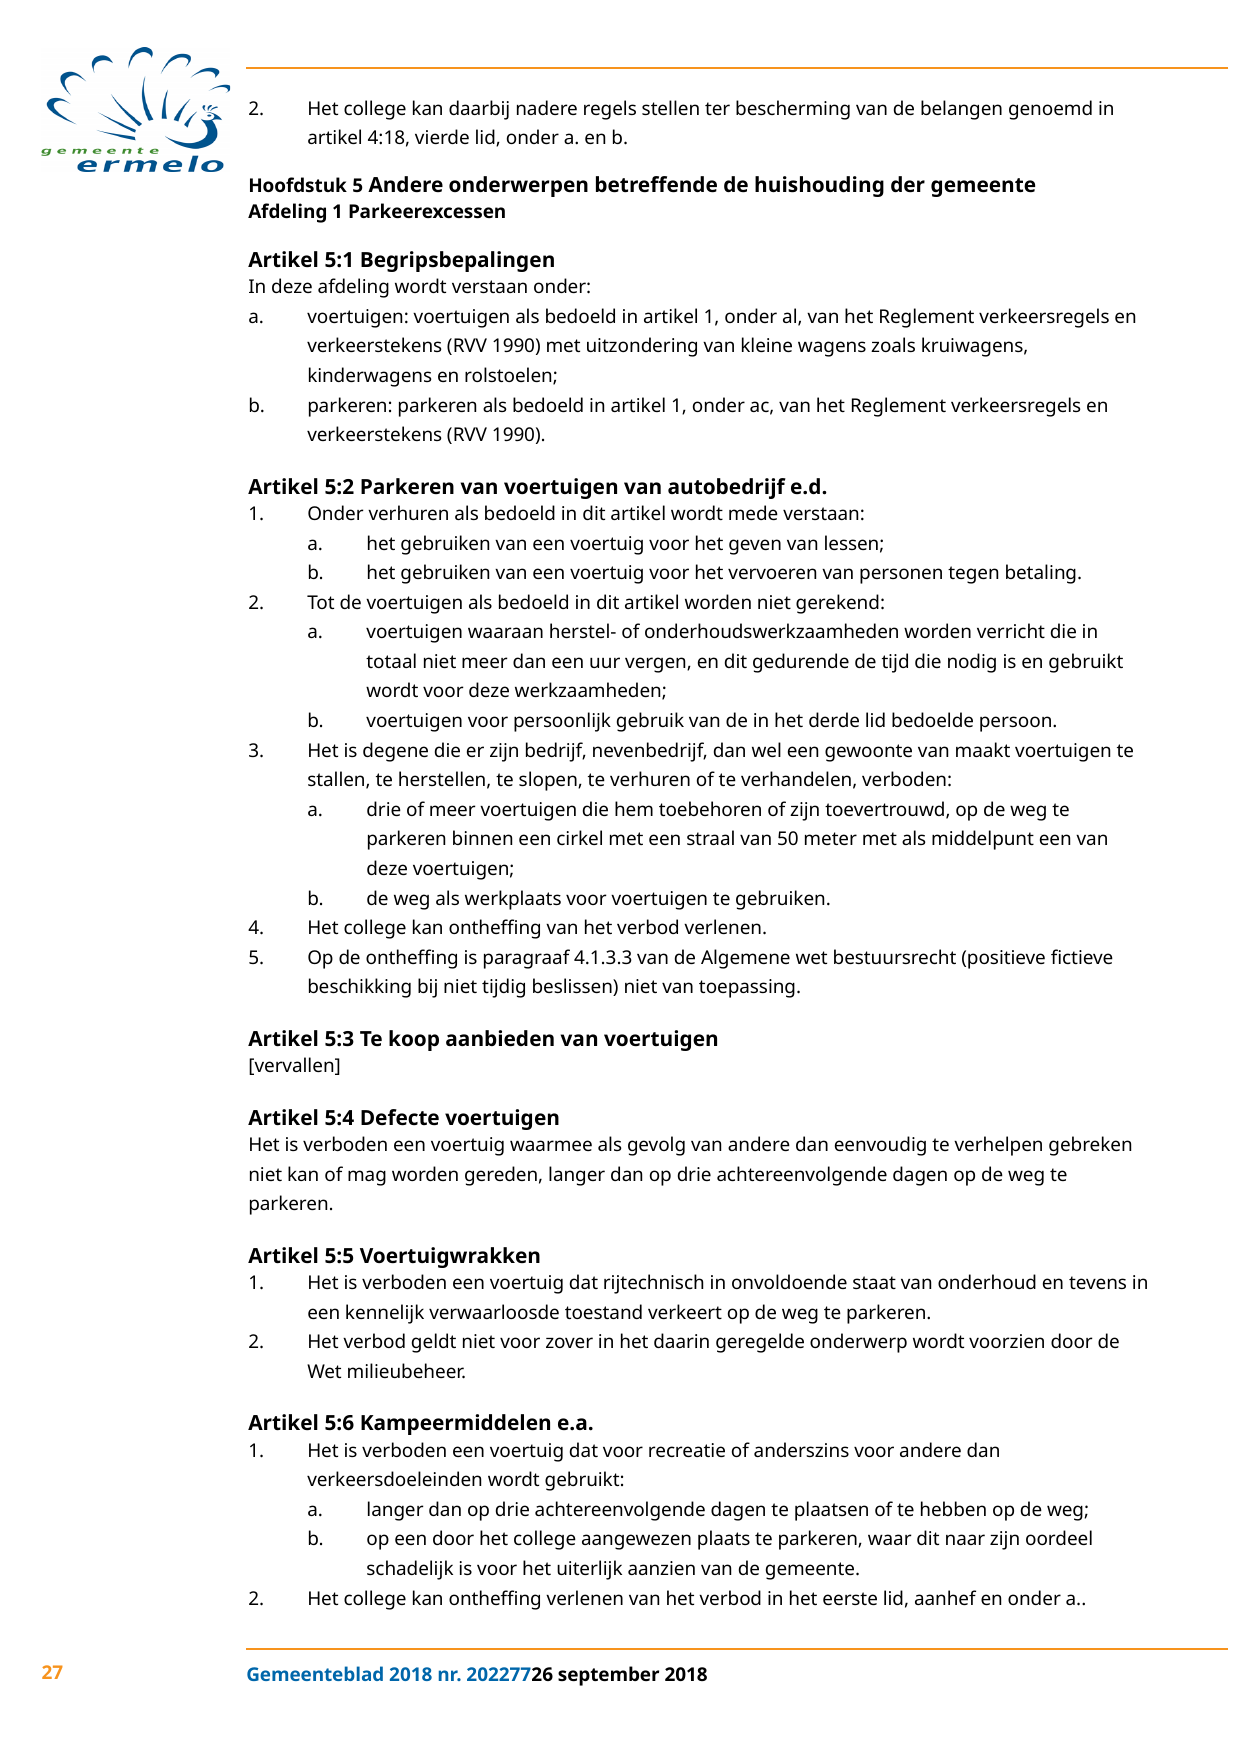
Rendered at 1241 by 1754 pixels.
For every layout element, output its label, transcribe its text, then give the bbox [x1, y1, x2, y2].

text Afdeling 1 Parkeerexcessen [248, 198, 1152, 224]
list voertuigen voor persoonlijk gebruik van de in het derde lid bedoelde persoon. [307, 707, 1152, 733]
list drie of meer voertuigen die hem toebehoren of zijn toevertrouwd, op de weg te parkeren binnen een cirkel met een straal van 50 meter met als middelpunt een van deze voertuigen; [307, 796, 1152, 881]
text Artikel 5:4 Defecte voertuigen [248, 1103, 1152, 1131]
text Artikel 5:3 Te koop aanbieden van voertuigen [248, 1024, 1152, 1052]
list het gebruiken van een voertuig voor het geven van lessen; [307, 530, 1152, 556]
picture [41, 47, 231, 172]
list Het is verboden een voertuig dat voor recreatie of anderszins voor andere dan verkeersdoeleinden wordt gebruikt: [248, 1437, 1152, 1492]
list Het is degene die er zijn bedrijf, nevenbedrijf, dan wel een gewoonte van maakt voertuigen te stallen, te herstellen, te slopen, te verhuren of te verhandelen, verboden: [248, 737, 1152, 792]
list Tot de voertuigen als bedoeld in dit artikel worden niet gerekend: [248, 589, 1152, 615]
list Het college kan ontheffing van het verbod verlenen. [248, 914, 1152, 940]
text Artikel 5:2 Parkeren van voertuigen van autobedrijf e.d. [248, 472, 1152, 500]
text Artikel 5:6 Kampeermiddelen e.a. [248, 1408, 1152, 1437]
list Het college kan ontheffing verlenen van het verbod in het eerste lid, aanhef en onder a.. [248, 1585, 1152, 1611]
list langer dan op drie achtereenvolgende dagen te plaatsen of te hebben op de weg; [307, 1496, 1152, 1522]
text Hoofdstuk 5 Andere onderwerpen betreffende de huishouding der gemeente [248, 170, 1152, 198]
text Artikel 5:1 Begripsbepalingen [248, 245, 1152, 273]
list voertuigen: voertuigen als bedoeld in artikel 1, onder al, van het Reglement verkeersregels en verkeerstekens (RVV 1990) met uitzondering van kleine wagens zoals kruiwagens, kinderwagens en rolstoelen; [248, 303, 1152, 388]
text In deze afdeling wordt verstaan onder: [248, 273, 1152, 299]
text Artikel 5:5 Voertuigwrakken [248, 1241, 1152, 1269]
list Op de ontheffing is paragraaf 4.1.3.3 van de Algemene wet bestuursrecht (positieve fictieve beschikking bij niet tijdig beslissen) niet van toepassing. [248, 944, 1152, 999]
list Het is verboden een voertuig dat rijtechnisch in onvoldoende staat van onderhoud en tevens in een kennelijk verwaarloosde toestand verkeert op de weg te parkeren. [248, 1269, 1152, 1324]
list het gebruiken van een voertuig voor het vervoeren van personen tegen betaling. [307, 559, 1152, 585]
list de weg als werkplaats voor voertuigen te gebruiken. [307, 885, 1152, 911]
list Het verbod geldt niet voor zover in het daarin geregelde onderwerp wordt voorzien door de Wet milieubeheer. [248, 1328, 1152, 1384]
list Het college kan daarbij nadere regels stellen ter bescherming van de belangen genoemd in artikel 4:18, vierde lid, onder a. en b. [248, 95, 1152, 150]
list op een door het college aangewezen plaats te parkeren, waar dit naar zijn oordeel schadelijk is voor het uiterlijk aanzien van de gemeente. [307, 1526, 1152, 1581]
list parkeren: parkeren als bedoeld in artikel 1, onder ac, van het Reglement verkeersregels en verkeerstekens (RVV 1990). [248, 392, 1152, 447]
text Het is verboden een voertuig waarmee als gevolg van andere dan eenvoudig te verhelpen gebreken niet kan of mag worden gereden, langer dan op drie achtereenvolgende dagen op de weg te parkeren. [248, 1131, 1152, 1216]
list voertuigen waaraan herstel- of onderhoudswerkzaamheden worden verricht die in totaal niet meer dan een uur vergen, en dit gedurende de tijd die nodig is en gebruikt wordt voor deze werkzaamheden; [307, 618, 1152, 703]
list Onder verhuren als bedoeld in dit artikel wordt mede verstaan: [248, 500, 1152, 526]
text [vervallen] [248, 1052, 1152, 1078]
